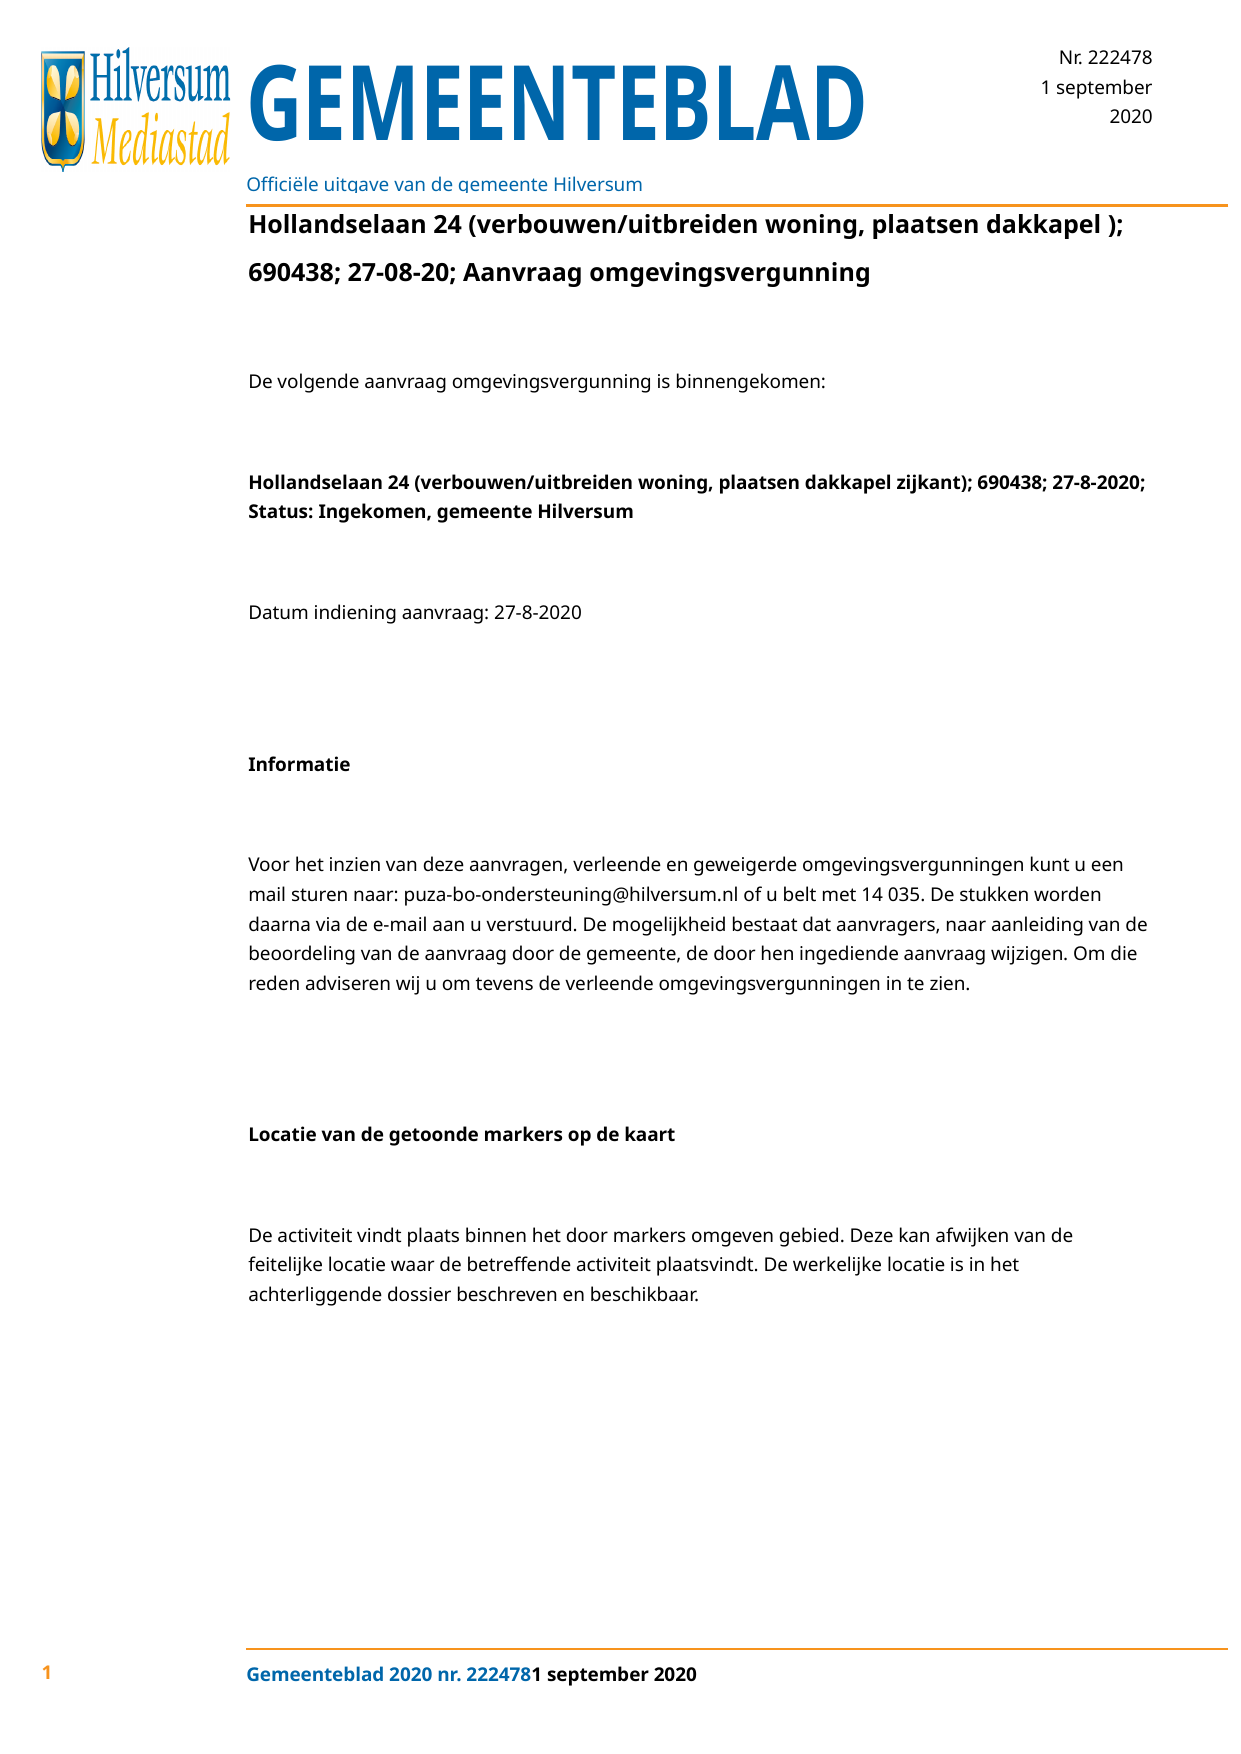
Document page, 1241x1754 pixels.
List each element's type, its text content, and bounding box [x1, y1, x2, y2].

text Hollandselaan 24 (verbouwen/uitbreiden woning, plaatsen dakkapel zijkant); 690438; 27-8-2020; Status: Ingekomen, gemeente Hilversum [248, 469, 1152, 524]
text Hollandselaan 24 (verbouwen/uitbreiden woning, plaatsen dakkapel ); 690438; 27-08-20; Aanvraag omgevingsvergunning [248, 207, 1152, 288]
text Informatie [248, 751, 1152, 777]
text Voor het inzien van deze aanvragen, verleende en geweigerde omgevingsvergunningen kunt u een mail sturen naar: puza-bo-ondersteuning@hilversum.nl of u belt met 14 035. De stukken worden daarna via de e-mail aan u verstuurd. De mogelijkheid bestaat dat aanvragers, naar aanleiding van de beoordeling van de aanvraag door de gemeente, de door hen ingediende aanvraag wijzigen. Om die reden adviseren wij u om tevens de verleende omgevingsvergunningen in te zien. [248, 852, 1152, 996]
text Locatie van de getoonde markers op de kaart [248, 1121, 1152, 1147]
text De activiteit vindt plaats binnen het door markers omgeven gebied. Deze kan afwijken van de feitelijke locatie waar de betreffende activiteit plaatsvindt. De werkelijke locatie is in het achterliggende dossier beschreven en beschikbaar. [248, 1222, 1152, 1307]
picture [41, 47, 231, 172]
text Datum indiening aanvraag: 27-8-2020 [248, 599, 1152, 625]
text De volgende aanvraag omgevingsvergunning is binnengekomen: [248, 368, 1152, 394]
